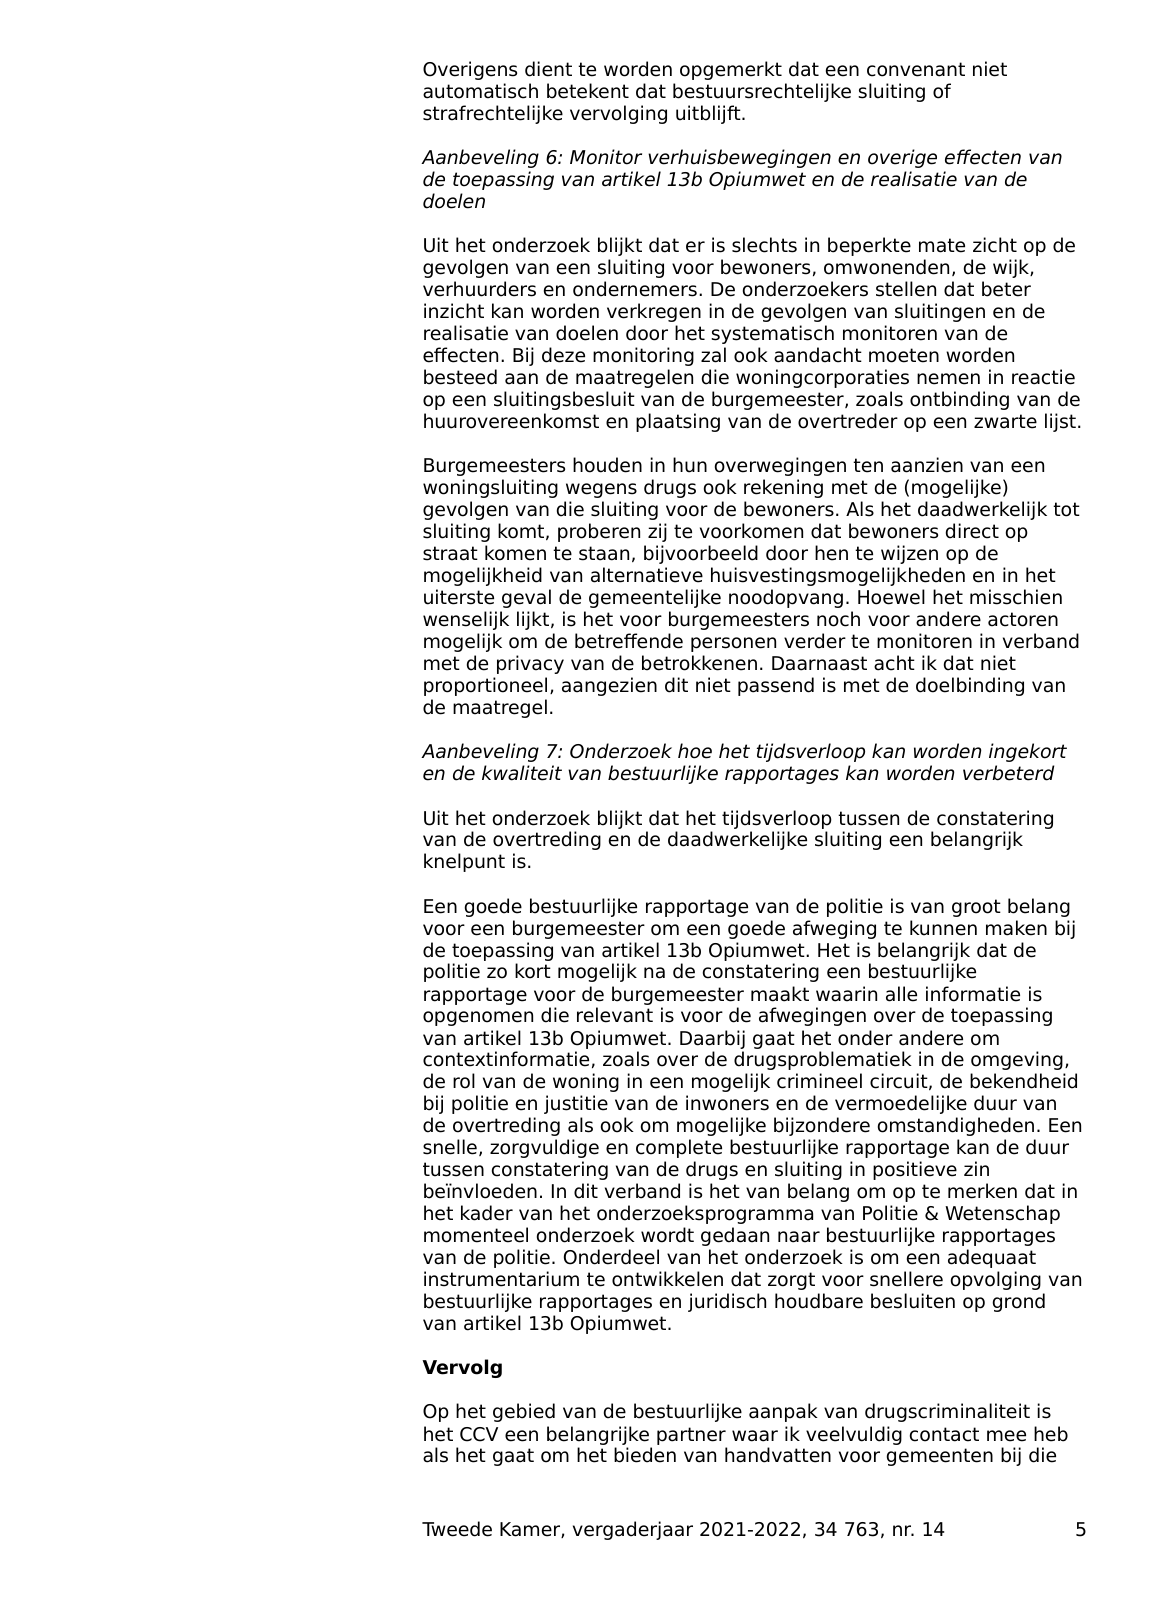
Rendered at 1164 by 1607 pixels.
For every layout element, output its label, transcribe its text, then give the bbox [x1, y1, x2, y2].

text Uit het onderzoek blijkt dat het tijdsverloop tussen de constatering van de overtreding en de daadwerkelijke sluiting een belangrijk knelpunt is. [422, 807, 1087, 873]
subtitle Vervolg [422, 1357, 1087, 1379]
text Overigens dient te worden opgemerkt dat een convenant niet automatisch betekent dat bestuursrechtelijke sluiting of strafrechtelijke vervolging uitblijft. [422, 59, 1087, 125]
text Op het gebied van de bestuurlijke aanpak van drugscriminaliteit is het CCV een belangrijke partner waar ik veelvuldig contact mee heb als het gaat om het bieden van handvatten voor gemeenten bij die [422, 1401, 1087, 1467]
subtitle Aanbeveling 6: Monitor verhuisbewegingen en overige effecten van de toepassing van artikel 13b Opiumwet en de realisatie van de doelen [422, 147, 1087, 213]
text Burgemeesters houden in hun overwegingen ten aanzien van een woningsluiting wegens drugs ook rekening met de (mogelijke) gevolgen van die sluiting voor de bewoners. Als het daadwerkelijk tot sluiting komt, proberen zij te voorkomen dat bewoners direct op straat komen te staan, bijvoorbeeld door hen te wijzen op de mogelijkheid van alternatieve huisvestingsmogelijkheden en in het uiterste geval de gemeentelijke noodopvang. Hoewel het misschien wenselijk lijkt, is het voor burgemeesters noch voor andere actoren mogelijk om de betreffende personen verder te monitoren in verband met de privacy van de betrokkenen. Daarnaast acht ik dat niet proportioneel, aangezien dit niet passend is met de doelbinding van de maatregel. [422, 455, 1087, 719]
subtitle Aanbeveling 7: Onderzoek hoe het tijdsverloop kan worden ingekort en de kwaliteit van bestuurlijke rapportages kan worden verbeterd [422, 741, 1087, 785]
text Een goede bestuurlijke rapportage van de politie is van groot belang voor een burgemeester om een goede afweging te kunnen maken bij de toepassing van artikel 13b Opiumwet. Het is belangrijk dat de politie zo kort mogelijk na de constatering een bestuurlijke rapportage voor de burgemeester maakt waarin alle informatie is opgenomen die relevant is voor de afwegingen over de toepassing van artikel 13b Opiumwet. Daarbij gaat het onder andere om contextinformatie, zoals over de drugsproblematiek in de omgeving, de rol van de woning in een mogelijk crimineel circuit, de bekendheid bij politie en justitie van de inwoners en de vermoedelijke duur van de overtreding als ook om mogelijke bijzondere omstandigheden. Een snelle, zorgvuldige en complete bestuurlijke rapportage kan de duur tussen constatering van de drugs en sluiting in positieve zin beïnvloeden. In dit verband is het van belang om op te merken dat in het kader van het onderzoeksprogramma van Politie & Wetenschap momenteel onderzoek wordt gedaan naar bestuurlijke rapportages van de politie. Onderdeel van het onderzoek is om een adequaat instrumentarium te ontwikkelen dat zorgt voor snellere opvolging van bestuurlijke rapportages en juridisch houdbare besluiten op grond van artikel 13b Opiumwet. [422, 896, 1087, 1335]
text Uit het onderzoek blijkt dat er is slechts in beperkte mate zicht op de gevolgen van een sluiting voor bewoners, omwonenden, de wijk, verhuurders en ondernemers. De onderzoekers stellen dat beter inzicht kan worden verkregen in de gevolgen van sluitingen en de realisatie van doelen door het systematisch monitoren van de effecten. Bij deze monitoring zal ook aandacht moeten worden besteed aan de maatregelen die woningcorporaties nemen in reactie op een sluitingsbesluit van de burgemeester, zoals ontbinding van de huurovereenkomst en plaatsing van de overtreder op een zwarte lijst. [422, 235, 1087, 433]
